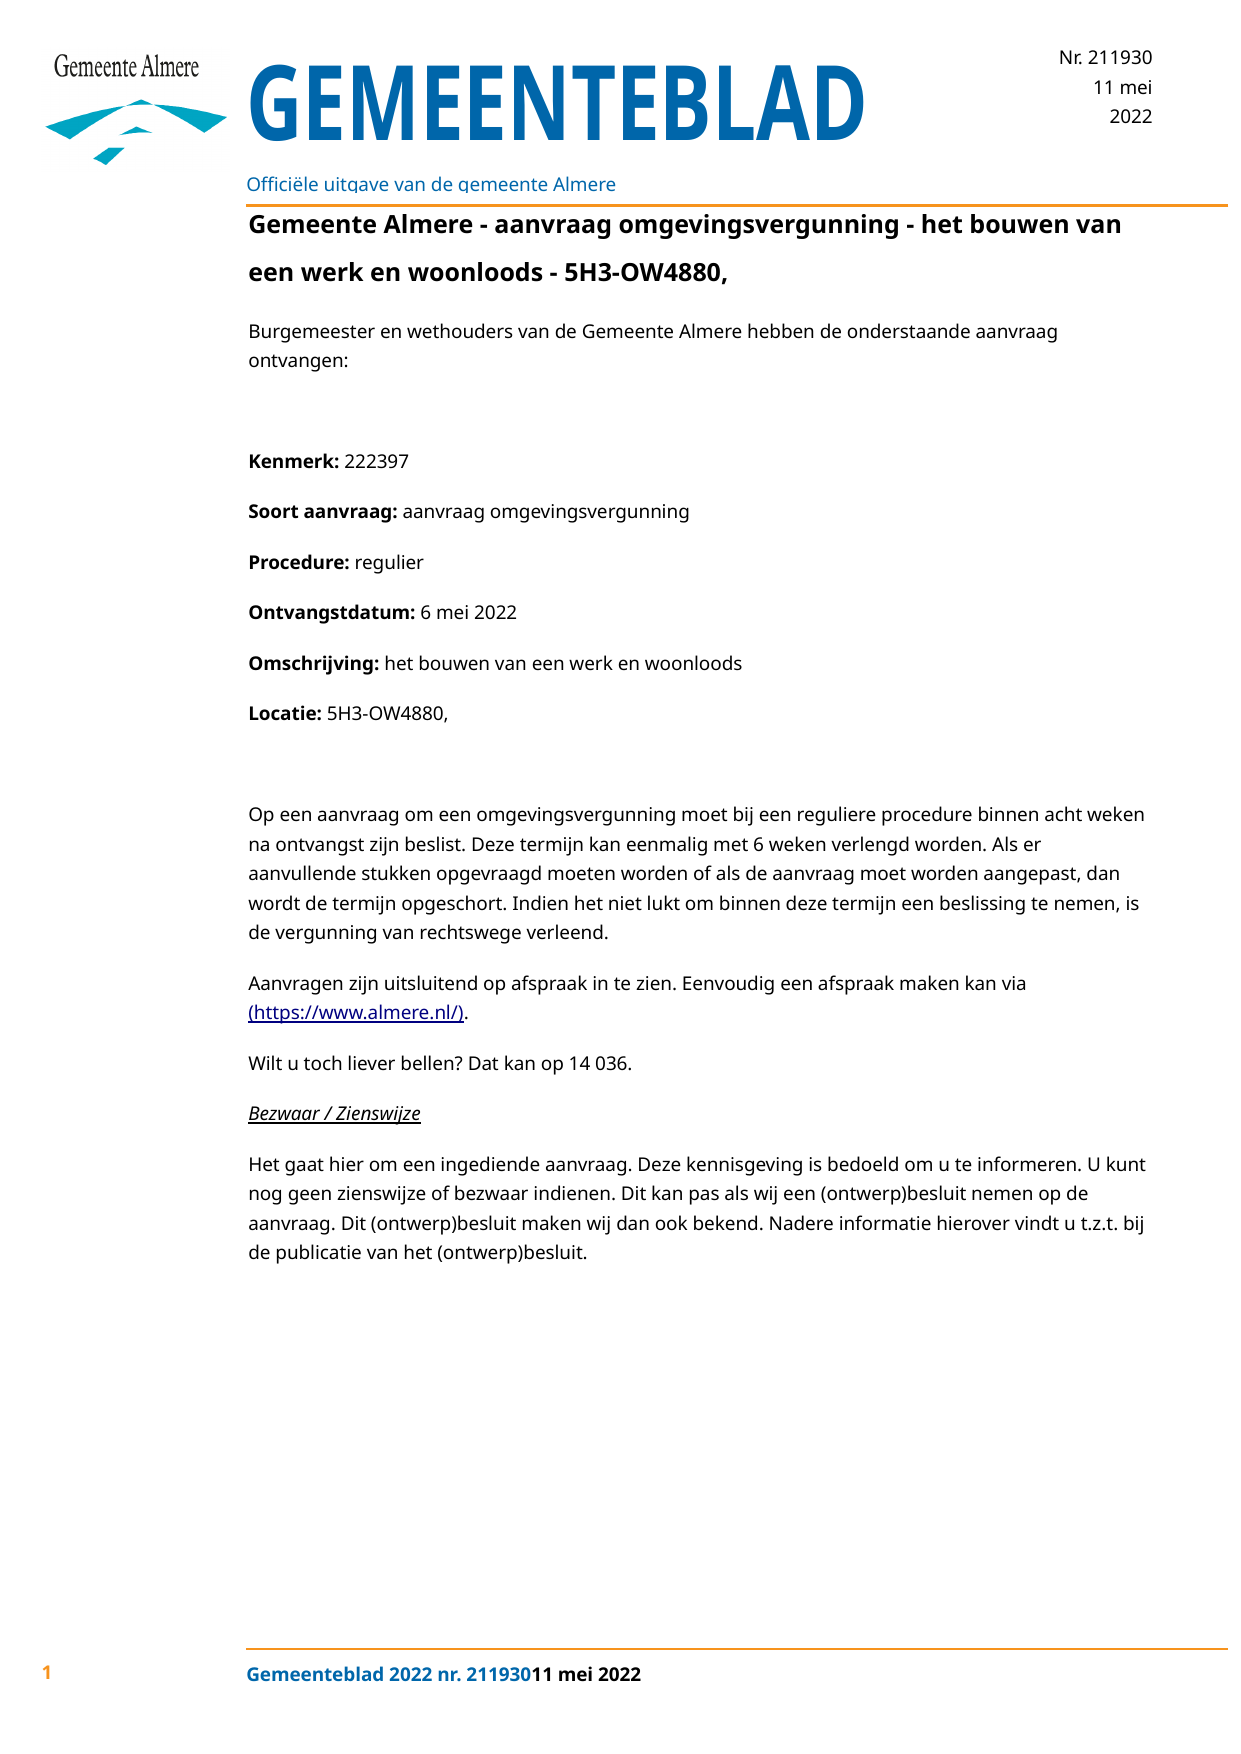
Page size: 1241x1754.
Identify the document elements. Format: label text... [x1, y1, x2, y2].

text Kenmerk: 222397 [248, 448, 1152, 474]
text Gemeente Almere - aanvraag omgevingsvergunning - het bouwen van een werk en woonloods - 5H3-OW4880, [248, 207, 1152, 288]
text Aanvragen zijn uitsluitend op afspraak in te zien. Eenvoudig een afspraak maken kan via (https://www.almere.nl/). [248, 970, 1152, 1025]
text Locatie: 5H3-OW4880, [248, 700, 1152, 726]
picture [41, 47, 231, 172]
text Wilt u toch liever bellen? Dat kan op 14 036. [248, 1050, 1152, 1076]
text Het gaat hier om een ingediende aanvraag. Deze kennisgeving is bedoeld om u te informeren. U kunt nog geen zienswijze of bezwaar indienen. Dit kan pas als wij een (ontwerp)besluit nemen op de aanvraag. Dit (ontwerp)besluit maken wij dan ook bekend. Nadere informatie hierover vindt u t.z.t. bij de publicatie van het (ontwerp)besluit. [248, 1151, 1152, 1265]
text Op een aanvraag om een omgevingsvergunning moet bij een reguliere procedure binnen acht weken na ontvangst zijn beslist. Deze termijn kan eenmalig met 6 weken verlengd worden. Als er aanvullende stukken opgevraagd moeten worden of als de aanvraag moet worden aangepast, dan wordt de termijn opgeschort. Indien het niet lukt om binnen deze termijn een beslissing te nemen, is de vergunning van rechtswege verleend. [248, 801, 1152, 945]
text Soort aanvraag: aanvraag omgevingsvergunning [248, 499, 1152, 524]
text Bezwaar / Zienswijze [248, 1100, 1152, 1126]
text Procedure: regulier [248, 549, 1152, 575]
text Ontvangstdatum: 6 mei 2022 [248, 599, 1152, 625]
text Burgemeester en wethouders van de Gemeente Almere hebben de onderstaande aanvraag ontvangen: [248, 318, 1152, 373]
text Omschrijving: het bouwen van een werk en woonloods [248, 650, 1152, 676]
